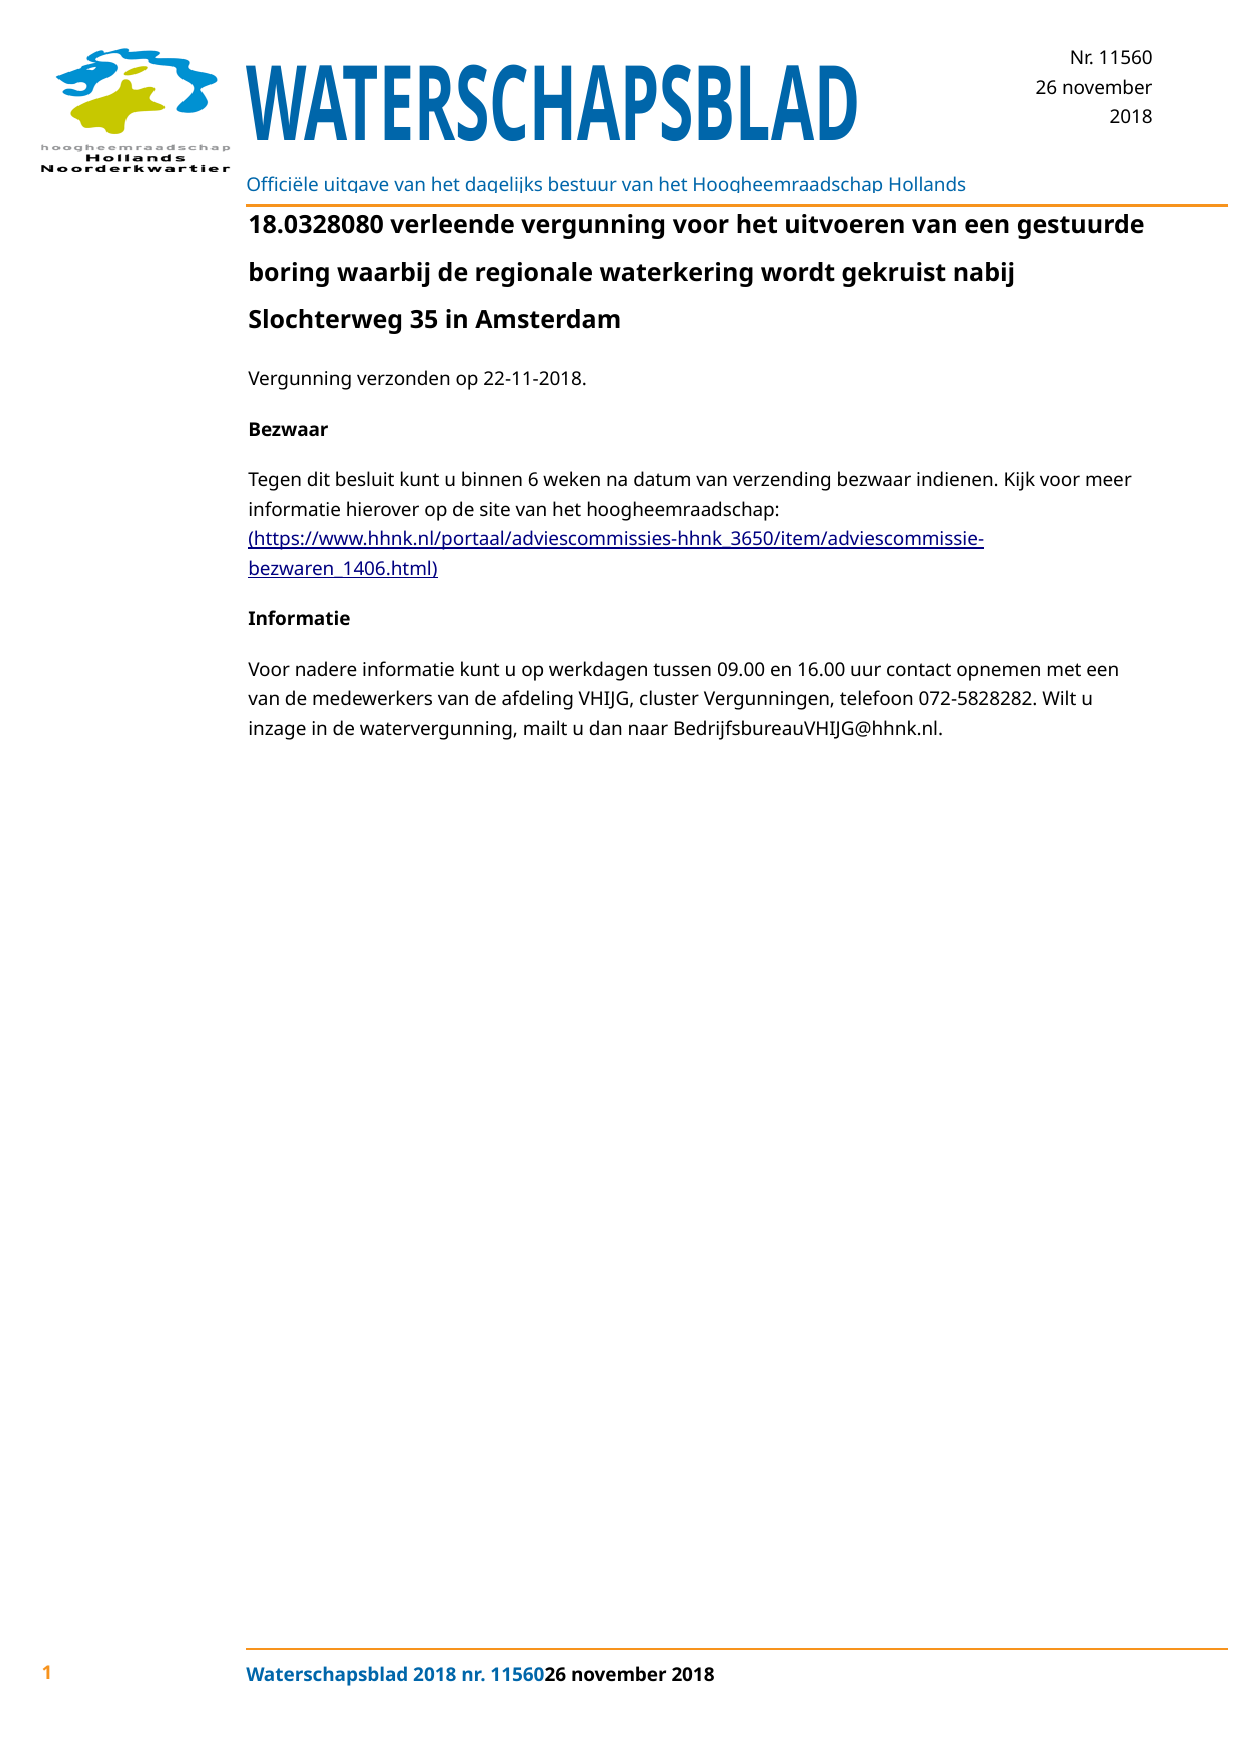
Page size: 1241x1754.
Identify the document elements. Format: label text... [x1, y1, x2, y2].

text Informatie [248, 606, 1152, 631]
text Bezwaar [248, 416, 1152, 442]
text Vergunning verzonden op 22-11-2018. [248, 366, 1152, 391]
text Tegen dit besluit kunt u binnen 6 weken na datum van verzending bezwaar indienen. Kijk voor meer informatie hierover op de site van het hoogheemraadschap: (https://www.hhnk.nl/portaal/adviescommissies-hhnk_3650/item/adviescommissie-bezwaren_1406.html) [248, 466, 1152, 581]
picture [41, 47, 231, 172]
text Voor nadere informatie kunt u op werkdagen tussen 09.00 en 16.00 uur contact opnemen met een van de medewerkers van de afdeling VHIJG, cluster Vergunningen, telefoon 072-5828282. Wilt u inzage in de watervergunning, mailt u dan naar BedrijfsbureauVHIJG@hhnk.nl. [248, 656, 1152, 741]
text 18.0328080 verleende vergunning voor het uitvoeren van een gestuurde boring waarbij de regionale waterkering wordt gekruist nabij Slochterweg 35 in Amsterdam [248, 207, 1152, 336]
